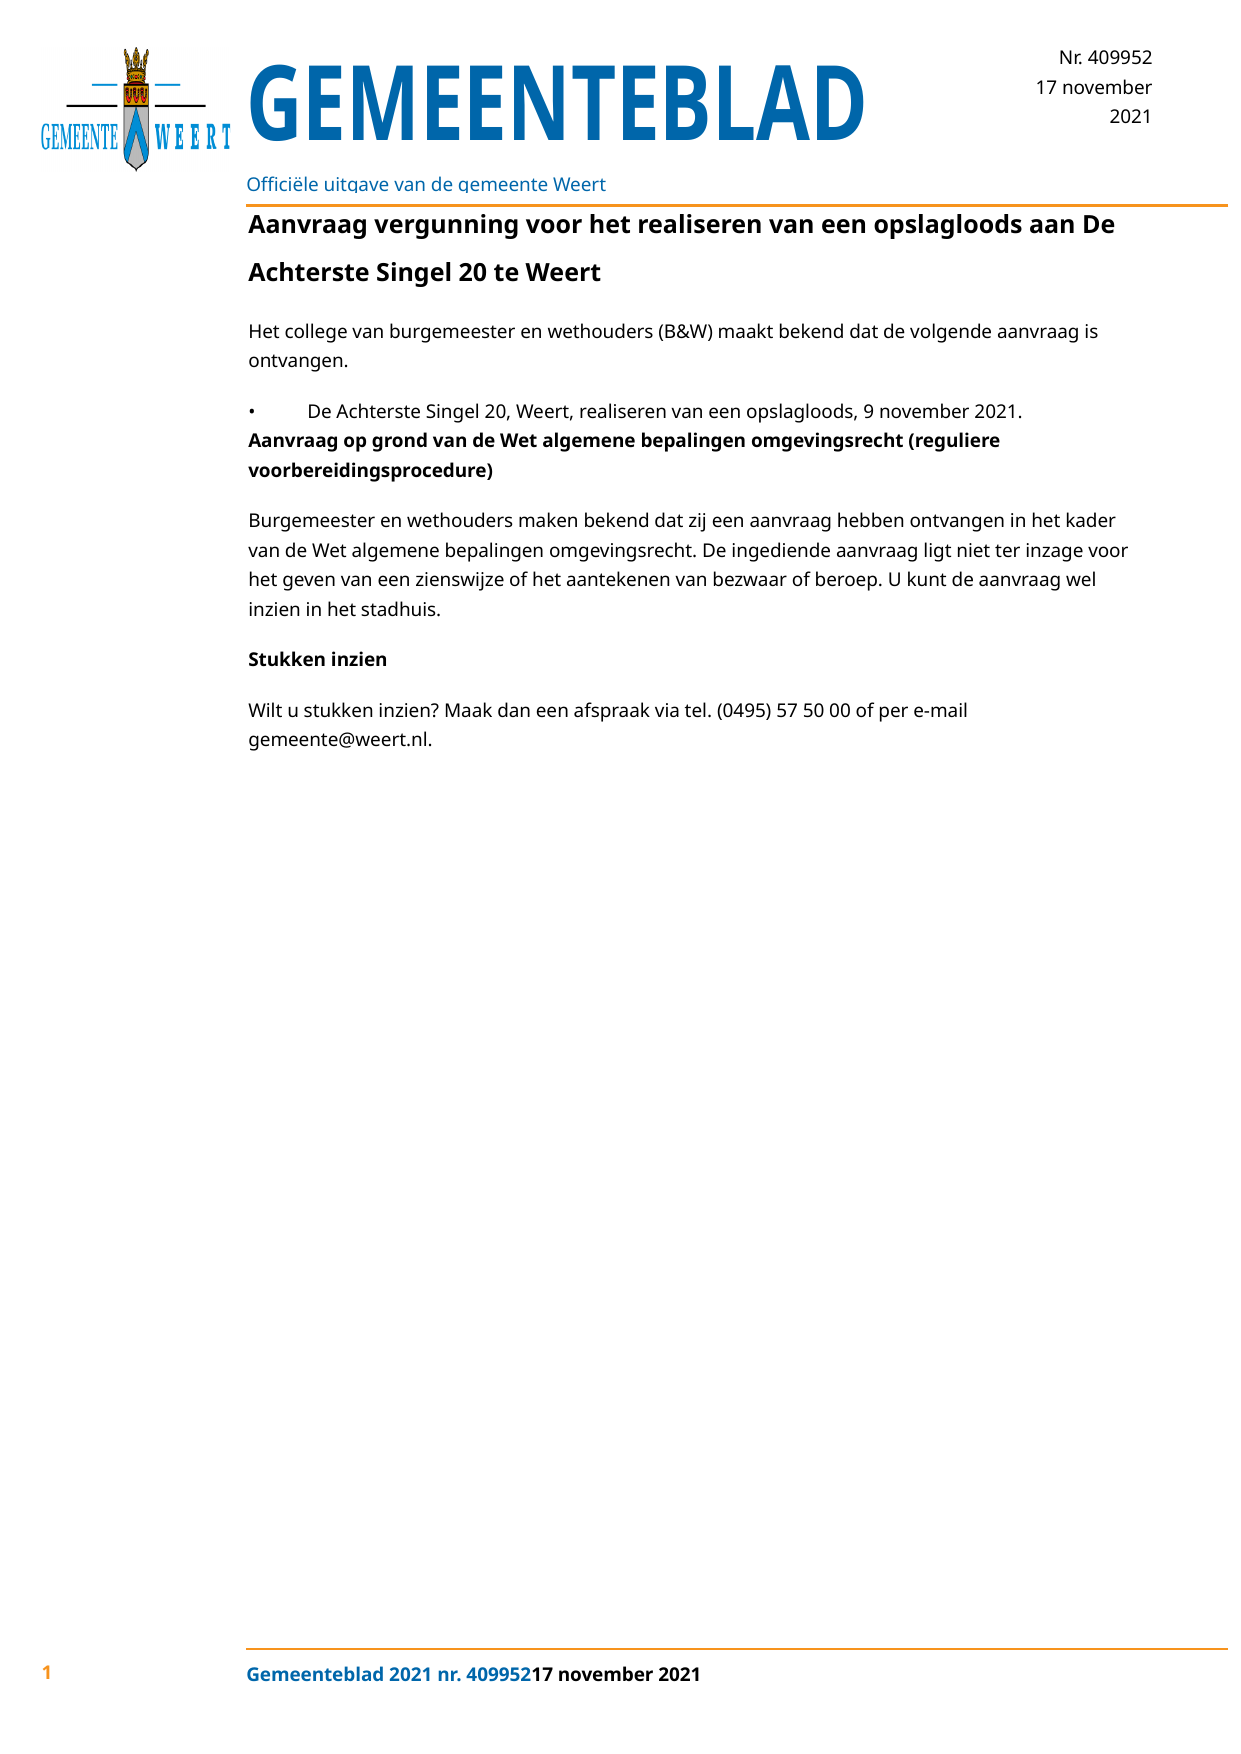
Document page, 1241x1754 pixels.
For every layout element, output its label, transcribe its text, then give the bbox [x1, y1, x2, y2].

text Wilt u stukken inzien? Maak dan een afspraak via tel. (0495) 57 50 00 of per e-mail gemeente@weert.nl. [248, 697, 1152, 752]
text Aanvraag vergunning voor het realiseren van een opslagloods aan De Achterste Singel 20 te Weert [248, 207, 1152, 288]
text Burgemeester en wethouders maken bekend dat zij een aanvraag hebben ontvangen in het kader van de Wet algemene bepalingen omgevingsrecht. De ingediende aanvraag ligt niet ter inzage voor het geven van een zienswijze of het aantekenen van bezwaar of beroep. U kunt de aanvraag wel inzien in het stadhuis. [248, 507, 1152, 622]
text Aanvraag op grond van de Wet algemene bepalingen omgevingsrecht (reguliere voorbereidingsprocedure) [248, 427, 1152, 483]
picture [41, 47, 231, 172]
text Het college van burgemeester en wethouders (B&W) maakt bekend dat de volgende aanvraag is ontvangen. [248, 318, 1152, 373]
list De Achterste Singel 20, Weert, realiseren van een opslagloods, 9 november 2021. [248, 398, 1152, 424]
text Stukken inzien [248, 647, 1152, 672]
